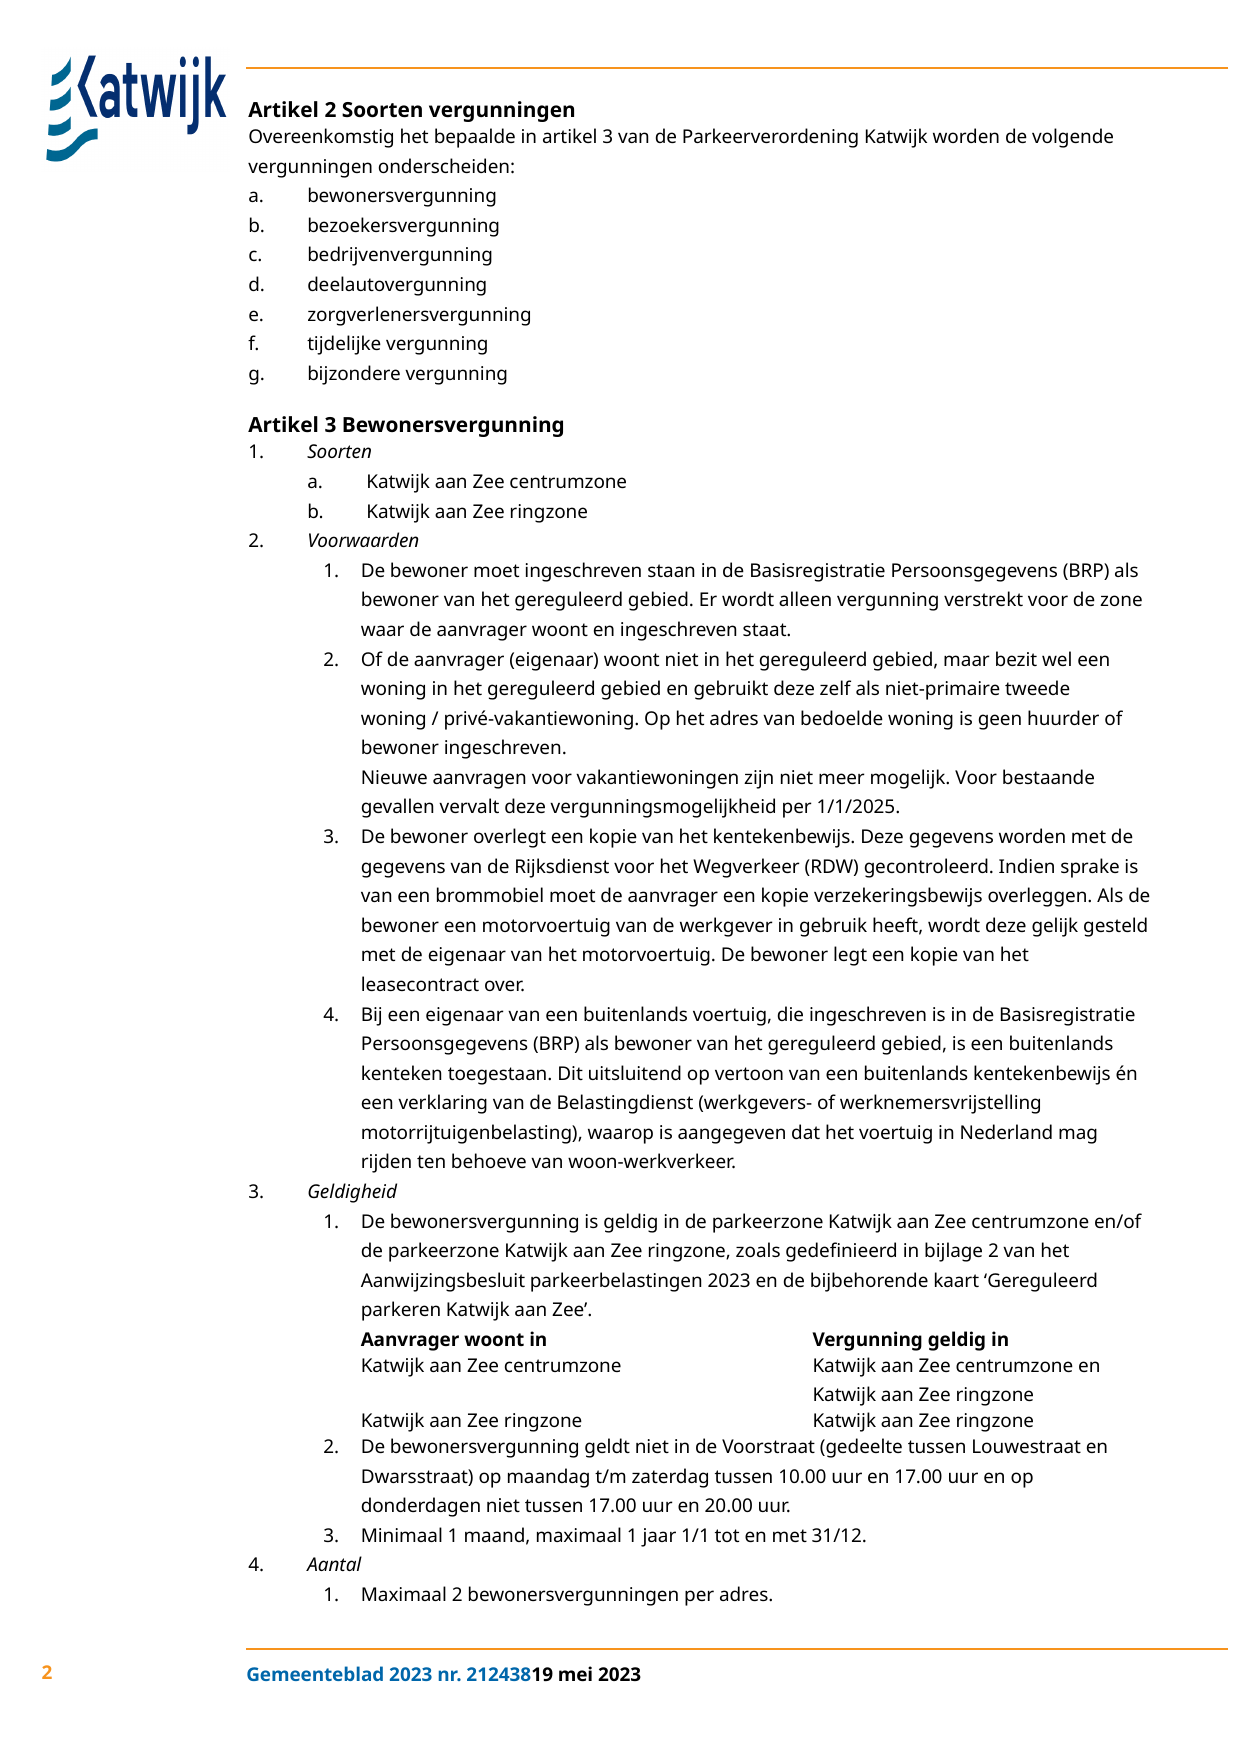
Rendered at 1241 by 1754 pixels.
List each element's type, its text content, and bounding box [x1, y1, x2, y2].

list Minimaal 1 maand, maximaal 1 jaar 1/1 tot en met 31/12. [323, 1522, 1152, 1548]
table_cell Katwijk aan Zee ringzone [812, 1408, 1240, 1433]
list Aantal [248, 1552, 1152, 1577]
list De bewoner moet ingeschreven staan in de Basisregistratie Persoonsgegevens (BRP) als bewoner van het gereguleerd gebied. Er wordt alleen vergunning verstrekt voor de zone waar de aanvrager woont en ingeschreven staat. [323, 557, 1152, 642]
table_cell Katwijk aan Zee ringzone [361, 1408, 812, 1433]
list Soorten [248, 439, 1152, 464]
list bezoekersvergunning [248, 212, 1152, 238]
list Katwijk aan Zee centrumzone [307, 468, 1152, 494]
text Overeenkomstig het bepaalde in artikel 3 van de Parkeerverordening Katwijk worden de volgende vergunningen onderscheiden: [248, 123, 1152, 178]
table_cell Katwijk aan Zee centrumzone en Katwijk aan Zee ringzone [812, 1352, 1240, 1407]
list bijzondere vergunning [248, 360, 1152, 386]
list zorgverlenersvergunning [248, 301, 1152, 326]
list Bij een eigenaar van een buitenlands voertuig, die ingeschreven is in de Basisregistratie Persoonsgegevens (BRP) als bewoner van het gereguleerd gebied, is een buitenlands kenteken toegestaan. Dit uitsluitend op vertoon van een buitenlands kentekenbewijs én een verklaring van de Belastingdienst (werkgevers- of werknemersvrijstelling motorrijtuigenbelasting), waarop is aangegeven dat het voertuig in Nederland mag rijden ten behoeve van woon-werkverkeer. [323, 1001, 1152, 1174]
text Artikel 3 Bewonersvergunning [248, 410, 1152, 439]
list Katwijk aan Zee ringzone [307, 498, 1152, 524]
table_cell Katwijk aan Zee centrumzone [361, 1352, 812, 1407]
list De bewoner overlegt een kopie van het kentekenbewijs. Deze gegevens worden met de gegevens van de Rijksdienst voor het Wegverkeer (RDW) gecontroleerd. Indien sprake is van een brommobiel moet de aanvrager een kopie verzekeringsbewijs overleggen. Als de bewoner een motorvoertuig van de werkgever in gebruik heeft, wordt deze gelijk gesteld met de eigenaar van het motorvoertuig. De bewoner legt een kopie van het leasecontract over. [323, 823, 1152, 997]
table_header Aanvrager woont in [361, 1326, 812, 1352]
list Voorwaarden [248, 527, 1152, 553]
list Geldigheid [248, 1178, 1152, 1204]
list De bewonersvergunning geldt niet in de Voorstraat (gedeelte tussen Louwestraat en Dwarsstraat) op maandag t/m zaterdag tussen 10.00 uur en 17.00 uur en op donderdagen niet tussen 17.00 uur en 20.00 uur. [323, 1433, 1152, 1518]
list bedrijvenvergunning [248, 242, 1152, 267]
table_header Vergunning geldig in [812, 1326, 1240, 1352]
list bewonersvergunning [248, 182, 1152, 208]
list deelautovergunning [248, 271, 1152, 297]
list Nieuwe aanvragen voor vakantiewoningen zijn niet meer mogelijk. Voor bestaande gevallen vervalt deze vergunningsmogelijkheid per 1/1/2025. [323, 764, 1152, 819]
picture [41, 47, 231, 172]
list De bewonersvergunning is geldig in de parkeerzone Katwijk aan Zee centrumzone en/of de parkeerzone Katwijk aan Zee ringzone, zoals gedefinieerd in bijlage 2 van het Aanwijzingsbesluit parkeerbelastingen 2023 en de bijbehorende kaart ‘Gereguleerd parkeren Katwijk aan Zee’. [323, 1208, 1152, 1322]
text Artikel 2 Soorten vergunningen [248, 95, 1152, 123]
list Of de aanvrager (eigenaar) woont niet in het gereguleerd gebied, maar bezit wel een woning in het gereguleerd gebied en gebruikt deze zelf als niet-primaire tweede woning / privé-vakantiewoning. Op het adres van bedoelde woning is geen huurder of bewoner ingeschreven. [323, 646, 1152, 760]
list tijdelijke vergunning [248, 330, 1152, 356]
list Maximaal 2 bewonersvergunningen per adres. [323, 1581, 1152, 1607]
